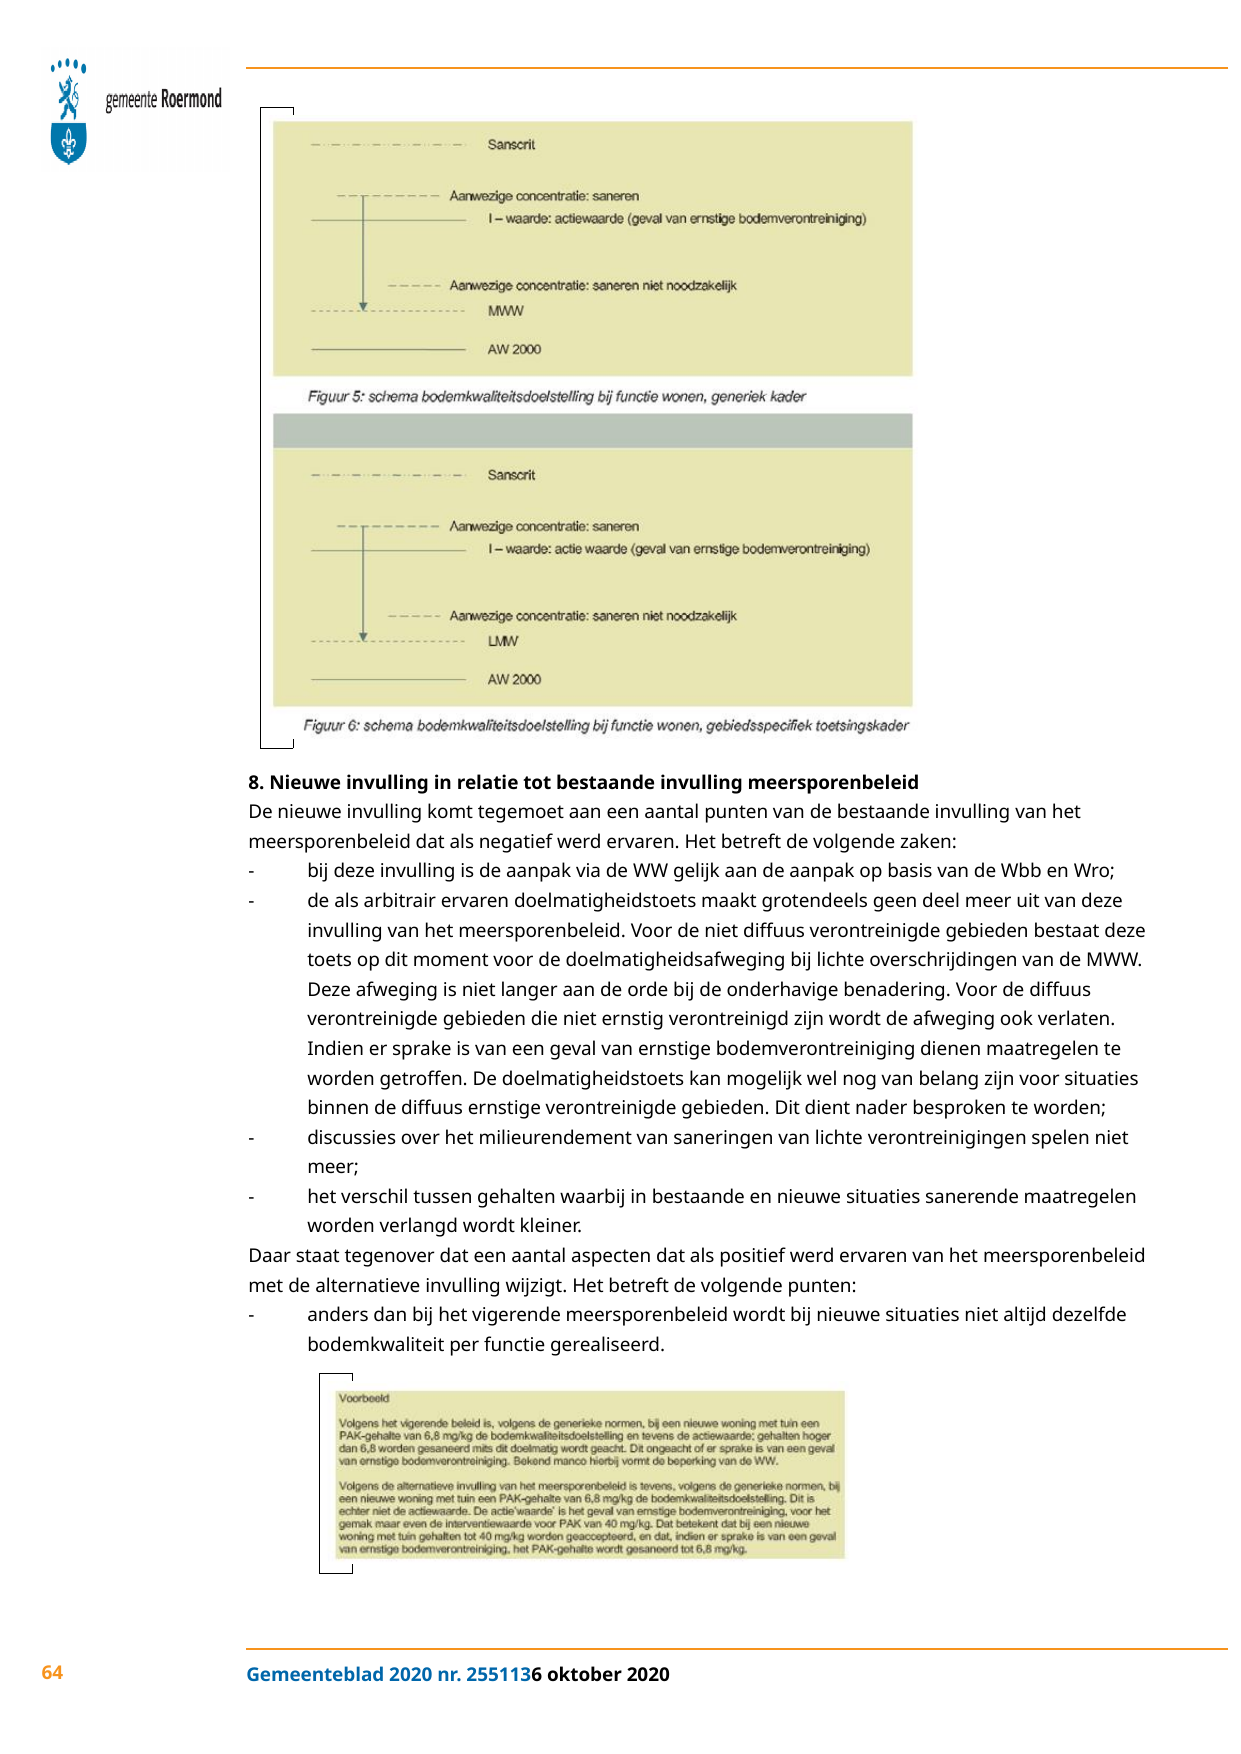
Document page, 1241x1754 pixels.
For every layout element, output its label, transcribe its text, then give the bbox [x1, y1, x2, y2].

picture [41, 47, 231, 172]
list anders dan bij het vigerende meersporenbeleid wordt bij nieuwe situaties niet altijd dezelfde bodemkwaliteit per functie gerealiseerd. [248, 1301, 1152, 1357]
list de als arbitrair ervaren doelmatigheidstoets maakt grotendeels geen deel meer uit van deze invulling van het meersporenbeleid. Voor de niet diffuus verontreinigde gebieden bestaat deze toets op dit moment voor de doelmatigheidsafweging bij lichte overschrijdingen van de MWW. Deze afweging is niet langer aan de orde bij de onderhavige benadering. Voor de diffuus verontreinigde gebieden die niet ernstig verontreinigd zijn wordt de afweging ook verlaten. Indien er sprake is van een geval van ernstige bodemverontreiniging dienen maatregelen te worden getroffen. De doelmatigheidstoets kan mogelijk wel nog van belang zijn voor situaties binnen de diffuus ernstige verontreinigde gebieden. Dit dient nader besproken te worden; [248, 887, 1152, 1120]
picture [327, 1381, 854, 1564]
text Daar staat tegenover dat een aantal aspecten dat als positief werd ervaren van het meersporenbeleid met de alternatieve invulling wijzigt. Het betreft de volgende punten: [248, 1242, 1152, 1298]
picture [268, 115, 919, 739]
text De nieuwe invulling komt tegemoet aan een aantal punten van de bestaande invulling van het meersporenbeleid dat als negatief werd ervaren. Het betreft de volgende zaken: [248, 798, 1152, 854]
list bij deze invulling is de aanpak via de WW gelijk aan de aanpak op basis van de Wbb en Wro; [248, 858, 1152, 883]
list discussies over het milieurendement van saneringen van lichte verontreinigingen spelen niet meer; [248, 1124, 1152, 1179]
list het verschil tussen gehalten waarbij in bestaande en nieuwe situaties sanerende maatregelen worden verlangd wordt kleiner. [248, 1183, 1152, 1238]
text 8. Nieuwe invulling in relatie tot bestaande invulling meersporenbeleid [248, 769, 1152, 795]
